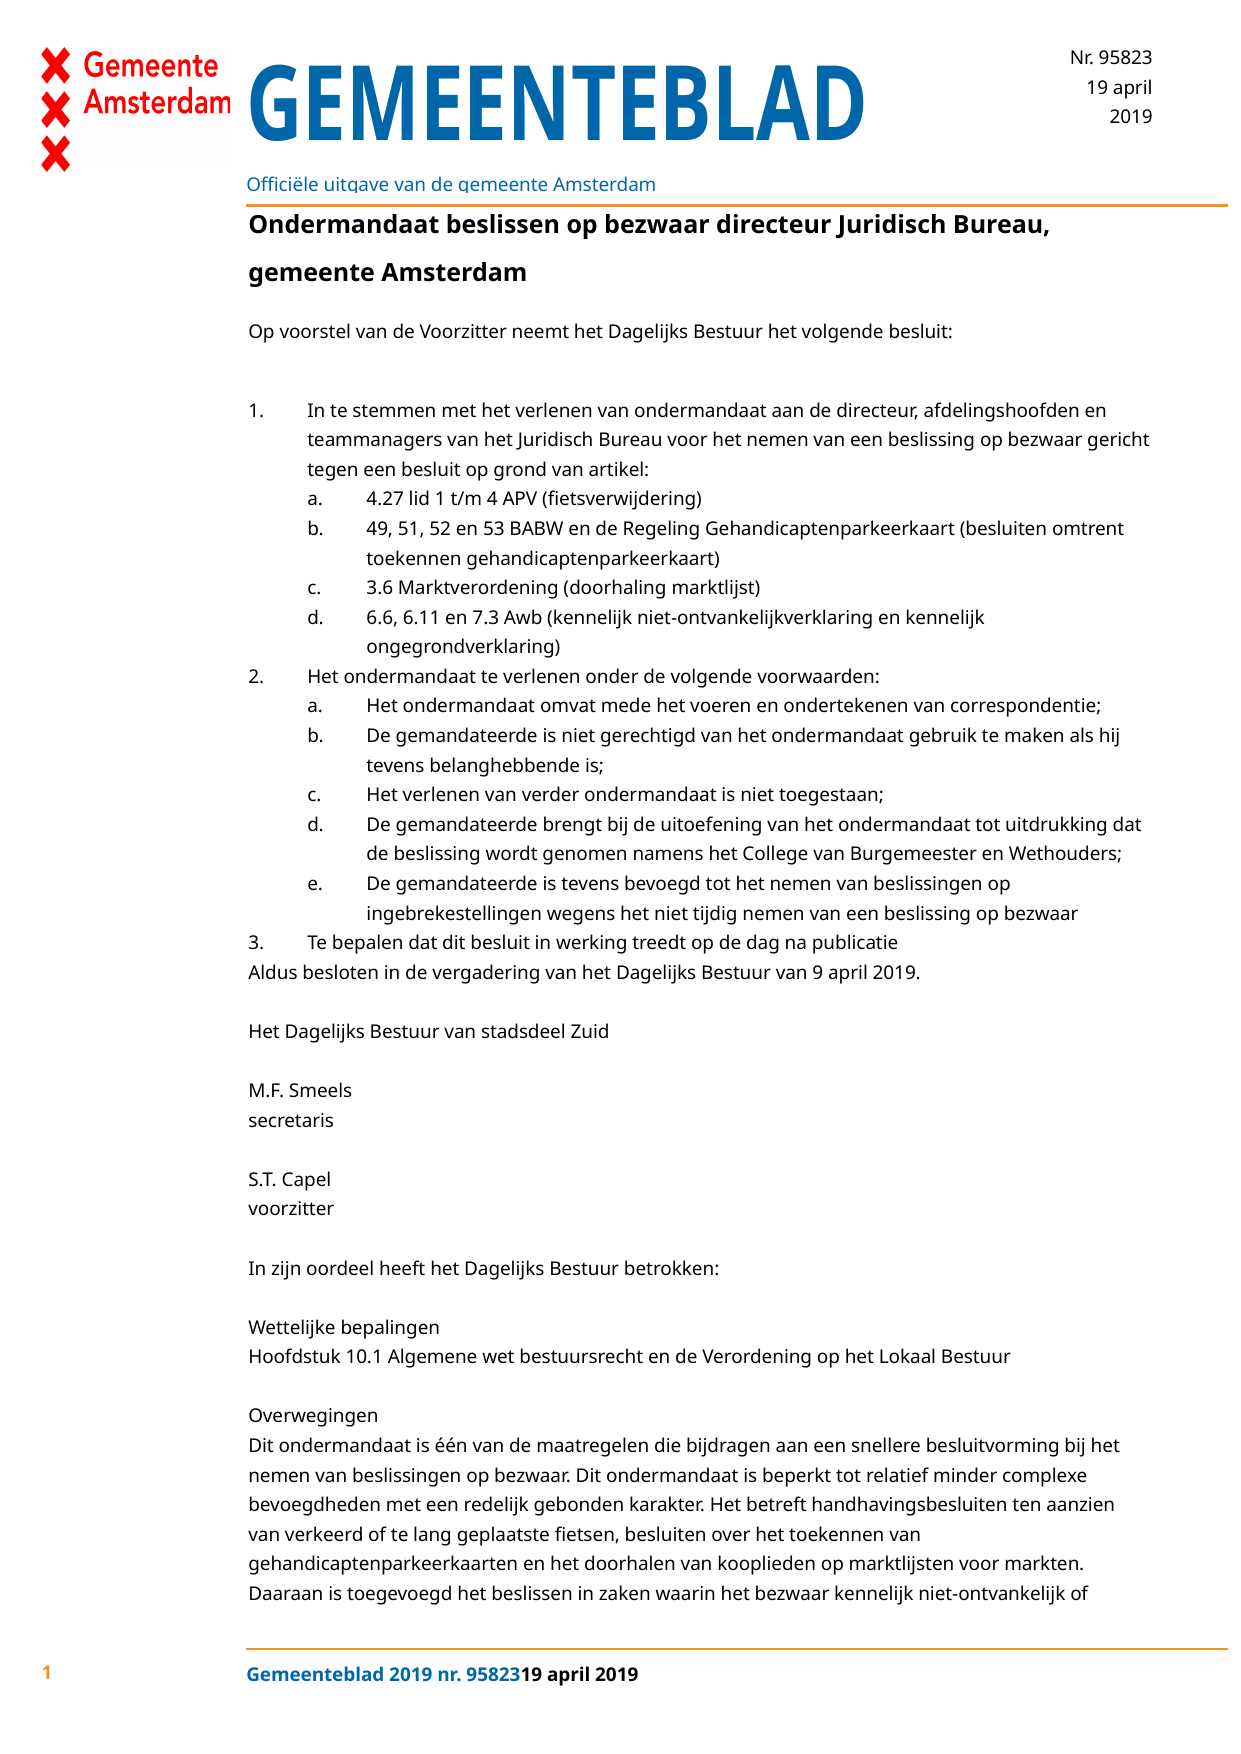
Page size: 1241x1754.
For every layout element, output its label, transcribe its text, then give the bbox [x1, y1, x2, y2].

picture [41, 47, 231, 172]
text Op voorstel van de Voorzitter neemt het Dagelijks Bestuur het volgende besluit: [248, 318, 1152, 344]
text Dit ondermandaat is één van de maatregelen die bijdragen aan een snellere besluitvorming bij het nemen van beslissingen op bezwaar. Dit ondermandaat is beperkt tot relatief minder complexe bevoegdheden met een redelijk gebonden karakter. Het betreft handhavingsbesluiten ten aanzien van verkeerd of te lang geplaatste fietsen, besluiten over het toekennen van gehandicaptenparkeerkaarten en het doorhalen van kooplieden op marktlijsten voor markten. Daaraan is toegevoegd het beslissen in zaken waarin het bezwaar kennelijk niet-ontvankelijk of [248, 1432, 1152, 1606]
list Het ondermandaat omvat mede het voeren en ondertekenen van correspondentie; [307, 693, 1152, 718]
text S.T. Capel [248, 1166, 1152, 1192]
list 6.6, 6.11 en 7.3 Awb (kennelijk niet-ontvankelijkverklaring en kennelijk ongegrondverklaring) [307, 604, 1152, 659]
text Wettelijke bepalingen [248, 1314, 1152, 1339]
list Het ondermandaat te verlenen onder de volgende voorwaarden: [248, 663, 1152, 689]
list De gemandateerde brengt bij de uitoefening van het ondermandaat tot uitdrukking dat de beslissing wordt genomen namens het College van Burgemeester en Wethouders; [307, 811, 1152, 866]
list Het verlenen van verder ondermandaat is niet toegestaan; [307, 781, 1152, 807]
list Te bepalen dat dit besluit in werking treedt op de dag na publicatie [248, 929, 1152, 955]
list 4.27 lid 1 t/m 4 APV (fietsverwijdering) [307, 486, 1152, 511]
text Het Dagelijks Bestuur van stadsdeel Zuid [248, 1018, 1152, 1044]
text voorzitter [248, 1196, 1152, 1221]
list 3.6 Marktverordening (doorhaling marktlijst) [307, 574, 1152, 600]
text secretaris [248, 1107, 1152, 1132]
list De gemandateerde is niet gerechtigd van het ondermandaat gebruik te maken als hij tevens belanghebbende is; [307, 722, 1152, 777]
list De gemandateerde is tevens bevoegd tot het nemen van beslissingen op ingebrekestellingen wegens het niet tijdig nemen van een beslissing op bezwaar [307, 870, 1152, 925]
text Aldus besloten in de vergadering van het Dagelijks Bestuur van 9 april 2019. [248, 959, 1152, 984]
text M.F. Smeels [248, 1077, 1152, 1103]
list 49, 51, 52 en 53 BABW en de Regeling Gehandicaptenparkeerkaart (besluiten omtrent toekennen gehandicaptenparkeerkaart) [307, 515, 1152, 570]
text In zijn oordeel heeft het Dagelijks Bestuur betrokken: [248, 1255, 1152, 1280]
text Overwegingen [248, 1403, 1152, 1428]
list In te stemmen met het verlenen van ondermandaat aan de directeur, afdelingshoofden en teammanagers van het Juridisch Bureau voor het nemen van een beslissing op bezwaar gericht tegen een besluit op grond van artikel: [248, 397, 1152, 482]
text Hoofdstuk 10.1 Algemene wet bestuursrecht en de Verordening op het Lokaal Bestuur [248, 1343, 1152, 1369]
text Ondermandaat beslissen op bezwaar directeur Juridisch Bureau, gemeente Amsterdam [248, 207, 1152, 288]
